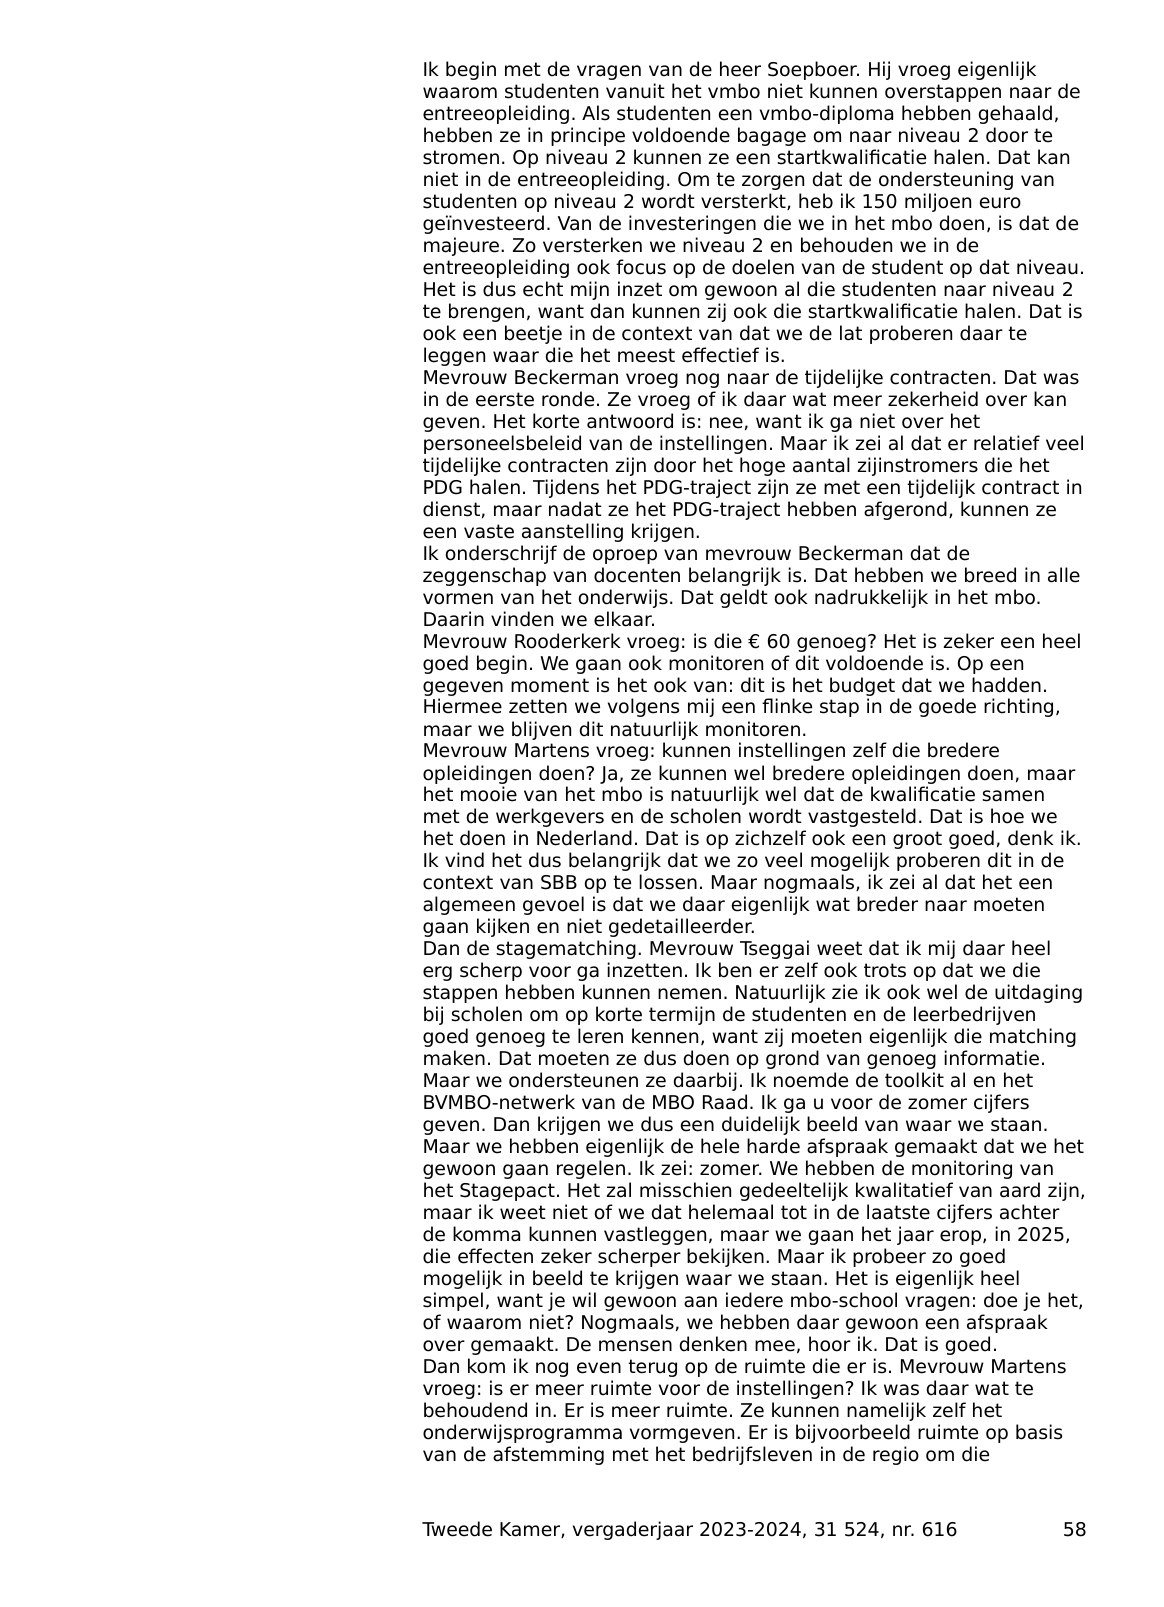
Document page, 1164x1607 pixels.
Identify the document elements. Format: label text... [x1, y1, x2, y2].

text Dan kom ik nog even terug op de ruimte die er is. Mevrouw Martens vroeg: is er meer ruimte voor de instellingen? Ik was daar wat te behoudend in. Er is meer ruimte. Ze kunnen namelijk zelf het onderwijsprogramma vormgeven. Er is bijvoorbeeld ruimte op basis van de afstemming met het bedrijfsleven in de regio om die [422, 1356, 1087, 1466]
text Ik begin met de vragen van de heer Soepboer. Hij vroeg eigenlijk waarom studenten vanuit het vmbo niet kunnen overstappen naar de entreeopleiding. Als studenten een vmbo-diploma hebben gehaald, hebben ze in principe voldoende bagage om naar niveau 2 door te stromen. Op niveau 2 kunnen ze een startkwalificatie halen. Dat kan niet in de entreeopleiding. Om te zorgen dat de ondersteuning van studenten op niveau 2 wordt versterkt, heb ik 150 miljoen euro geïnvesteerd. Van de investeringen die we in het mbo doen, is dat de majeure. Zo versterken we niveau 2 en behouden we in de entreeopleiding ook focus op de doelen van de student op dat niveau. Het is dus echt mijn inzet om gewoon al die studenten naar niveau 2 te brengen, want dan kunnen zij ook die startkwalificatie halen. Dat is ook een beetje in de context van dat we de lat proberen daar te leggen waar die het meest effectief is. [422, 59, 1087, 367]
text Ik onderschrijf de oproep van mevrouw Beckerman dat de zeggenschap van docenten belangrijk is. Dat hebben we breed in alle vormen van het onderwijs. Dat geldt ook nadrukkelijk in het mbo. Daarin vinden we elkaar. [422, 543, 1087, 631]
text Mevrouw Martens vroeg: kunnen instellingen zelf die bredere opleidingen doen? Ja, ze kunnen wel bredere opleidingen doen, maar het mooie van het mbo is natuurlijk wel dat de kwalificatie samen met de werkgevers en de scholen wordt vastgesteld. Dat is hoe we het doen in Nederland. Dat is op zichzelf ook een groot goed, denk ik. Ik vind het dus belangrijk dat we zo veel mogelijk proberen dit in de context van SBB op te lossen. Maar nogmaals, ik zei al dat het een algemeen gevoel is dat we daar eigenlijk wat breder naar moeten gaan kijken en niet gedetailleerder. [422, 740, 1087, 938]
text Dan de stagematching. Mevrouw Tseggai weet dat ik mij daar heel erg scherp voor ga inzetten. Ik ben er zelf ook trots op dat we die stappen hebben kunnen nemen. Natuurlijk zie ik ook wel de uitdaging bij scholen om op korte termijn de studenten en de leerbedrijven goed genoeg te leren kennen, want zij moeten eigenlijk die matching maken. Dat moeten ze dus doen op grond van genoeg informatie. Maar we ondersteunen ze daarbij. Ik noemde de toolkit al en het BVMBO-netwerk van de MBO Raad. Ik ga u voor de zomer cijfers geven. Dan krijgen we dus een duidelijk beeld van waar we staan. Maar we hebben eigenlijk de hele harde afspraak gemaakt dat we het gewoon gaan regelen. Ik zei: zomer. We hebben de monitoring van het Stagepact. Het zal misschien gedeeltelijk kwalitatief van aard zijn, maar ik weet niet of we dat helemaal tot in de laatste cijfers achter de komma kunnen vastleggen, maar we gaan het jaar erop, in 2025, die effecten zeker scherper bekijken. Maar ik probeer zo goed mogelijk in beeld te krijgen waar we staan. Het is eigenlijk heel simpel, want je wil gewoon aan iedere mbo-school vragen: doe je het, of waarom niet? Nogmaals, we hebben daar gewoon een afspraak over gemaakt. De mensen denken mee, hoor ik. Dat is goed. [422, 938, 1087, 1356]
text Mevrouw Beckerman vroeg nog naar de tijdelijke contracten. Dat was in de eerste ronde. Ze vroeg of ik daar wat meer zekerheid over kan geven. Het korte antwoord is: nee, want ik ga niet over het personeelsbeleid van de instellingen. Maar ik zei al dat er relatief veel tijdelijke contracten zijn door het hoge aantal zijinstromers die het PDG halen. Tijdens het PDG-traject zijn ze met een tijdelijk contract in dienst, maar nadat ze het PDG-traject hebben afgerond, kunnen ze een vaste aanstelling krijgen. [422, 367, 1087, 543]
text Mevrouw Rooderkerk vroeg: is die € 60 genoeg? Het is zeker een heel goed begin. We gaan ook monitoren of dit voldoende is. Op een gegeven moment is het ook van: dit is het budget dat we hadden. Hiermee zetten we volgens mij een flinke stap in de goede richting, maar we blijven dit natuurlijk monitoren. [422, 631, 1087, 740]
